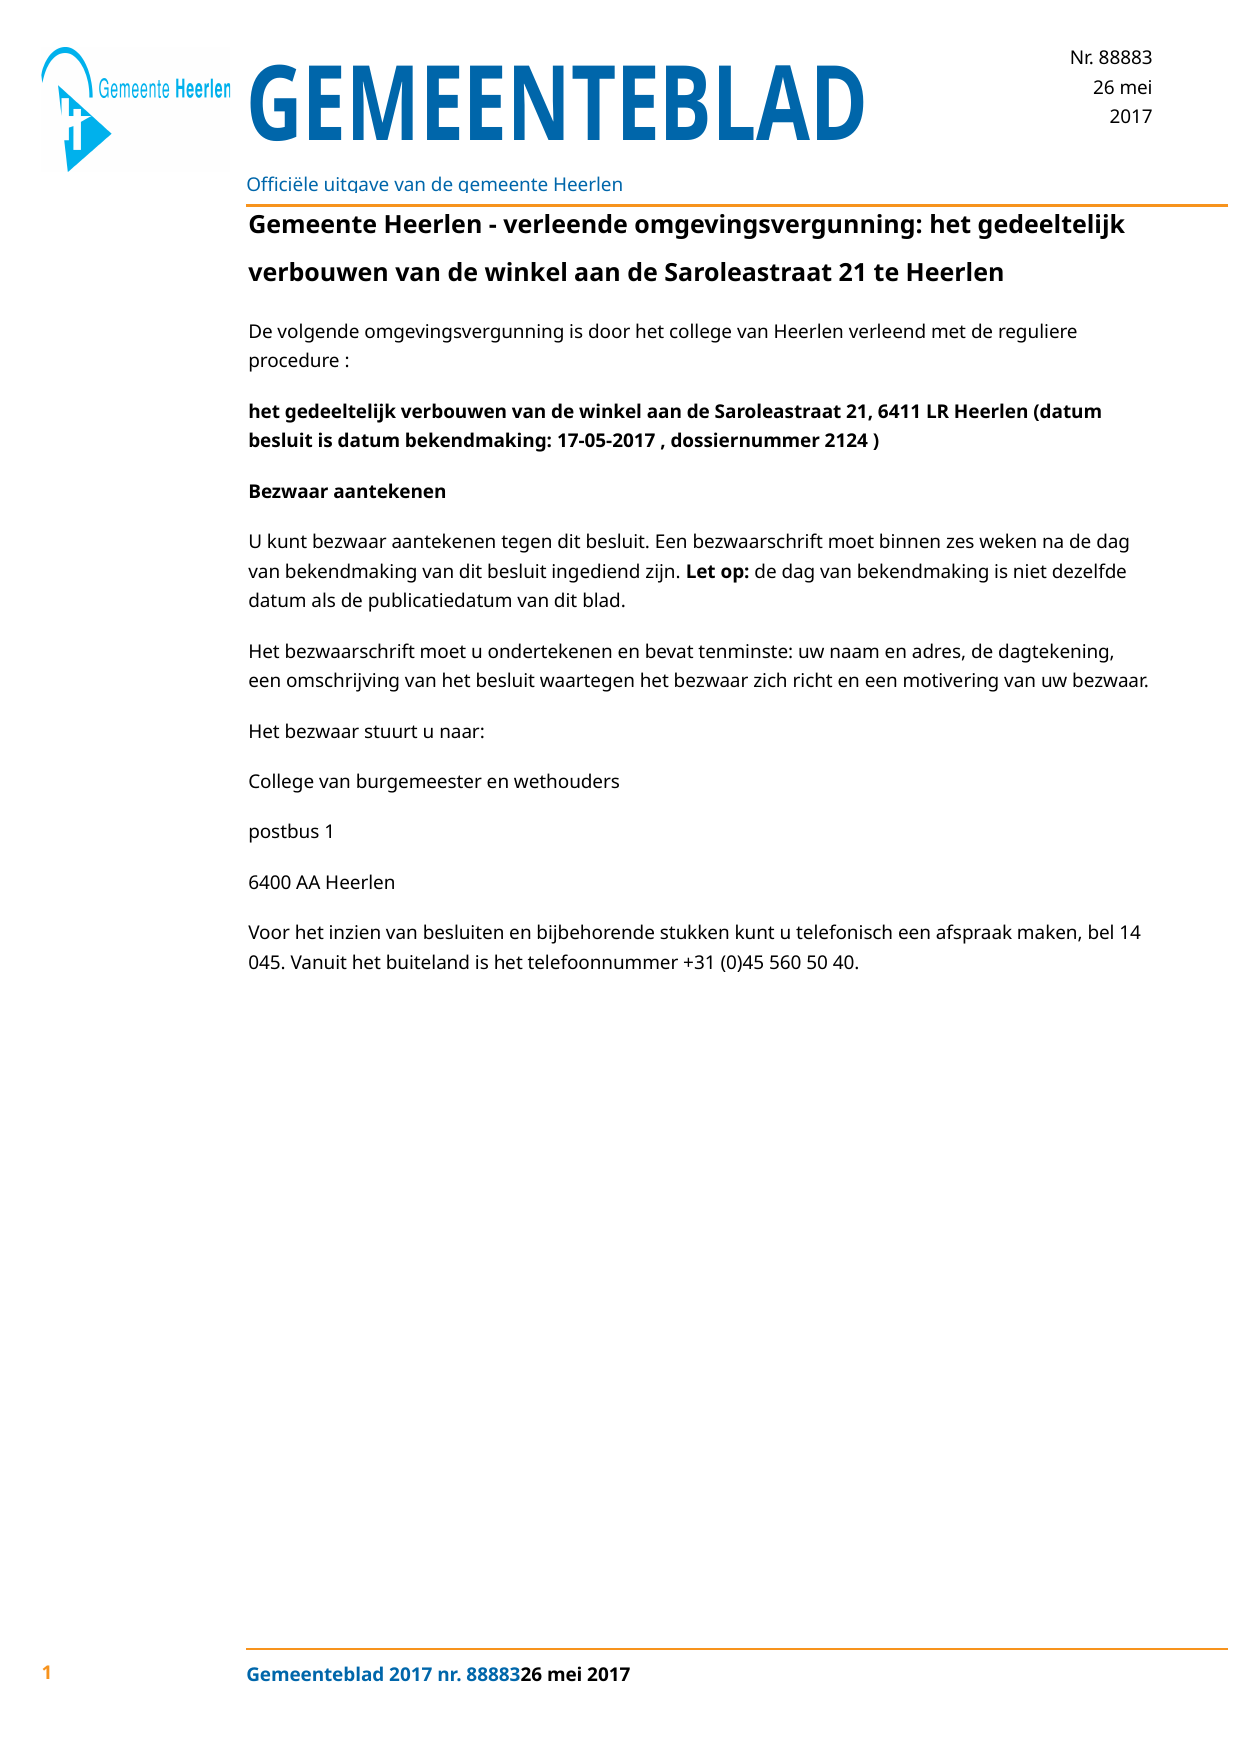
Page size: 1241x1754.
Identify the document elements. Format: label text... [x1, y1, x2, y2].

text 6400 AA Heerlen [248, 869, 1152, 895]
picture [41, 47, 231, 172]
text het gedeeltelijk verbouwen van de winkel aan de Saroleastraat 21, 6411 LR Heerlen (datum besluit is datum bekendmaking: 17-05-2017 , dossiernummer 2124 ) [248, 398, 1152, 453]
text postbus 1 [248, 819, 1152, 844]
text U kunt bezwaar aantekenen tegen dit besluit. Een bezwaarschrift moet binnen zes weken na de dag van bekendmaking van dit besluit ingediend zijn. Let op: de dag van bekendmaking is niet dezelfde datum als de publicatiedatum van dit blad. [248, 528, 1152, 613]
text College van burgemeester en wethouders [248, 768, 1152, 794]
text Bezwaar aantekenen [248, 478, 1152, 504]
text Het bezwaar stuurt u naar: [248, 718, 1152, 744]
picture [41, 47, 58, 70]
text De volgende omgevingsvergunning is door het college van Heerlen verleend met de reguliere procedure : [248, 318, 1152, 373]
text Gemeente Heerlen - verleende omgevingsvergunning: het gedeeltelijk verbouwen van de winkel aan de Saroleastraat 21 te Heerlen [248, 207, 1152, 288]
text Het bezwaarschrift moet u ondertekenen en bevat tenminste: uw naam en adres, de dagtekening, een omschrijving van het besluit waartegen het bezwaar zich richt en een motivering van uw bezwaar. [248, 638, 1152, 693]
text Voor het inzien van besluiten en bijbehorende stukken kunt u telefonisch een afspraak maken, bel 14 045. Vanuit het buiteland is het telefoonnummer +31 (0)45 560 50 40. [248, 919, 1152, 975]
